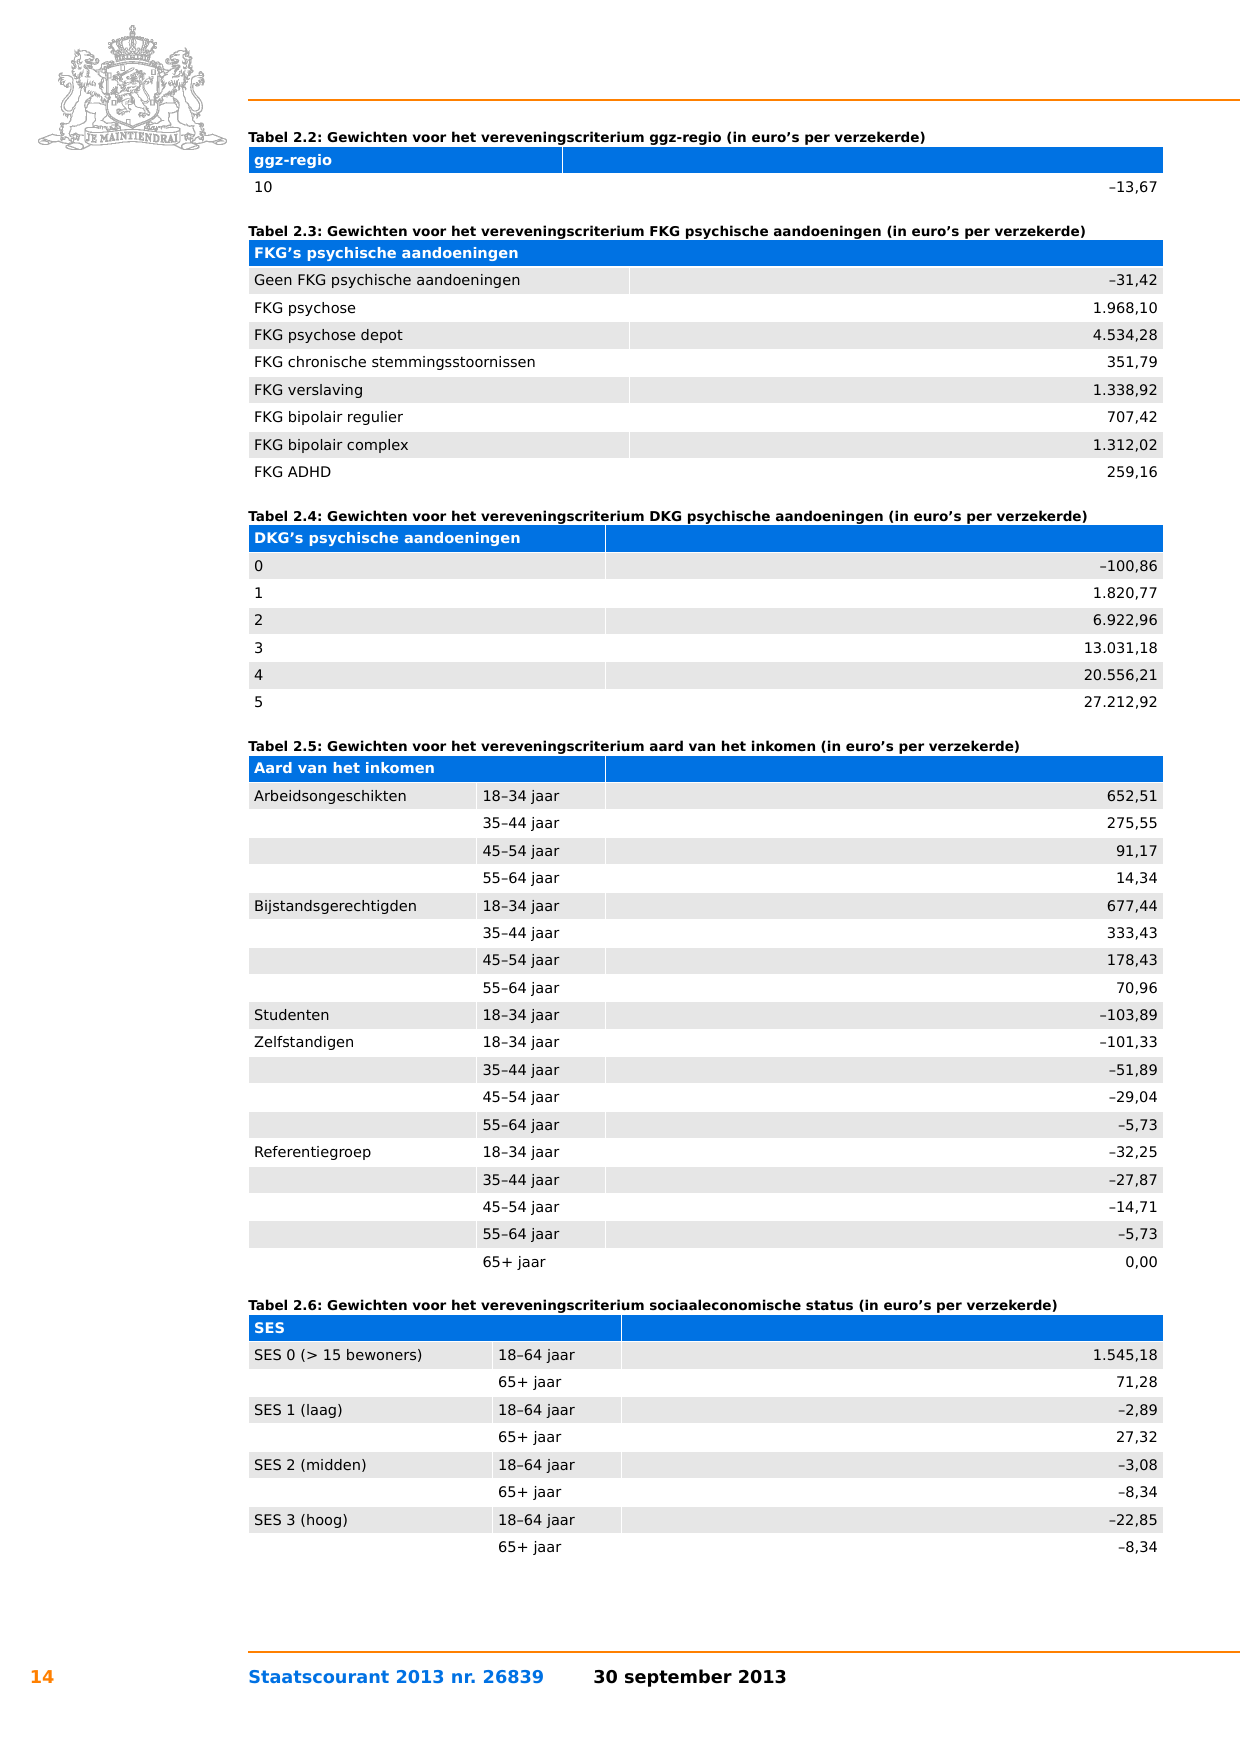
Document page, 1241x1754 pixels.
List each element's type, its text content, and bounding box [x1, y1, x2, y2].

table_cell 178,43 [606, 948, 1163, 974]
table_cell FKG’s psychische aandoeningen [249, 240, 1163, 266]
table_cell FKG ADHD [249, 459, 629, 486]
table_cell 3 [249, 635, 605, 661]
table_cell 45–54 jaar [477, 1194, 605, 1220]
table_cell 91,17 [606, 838, 1163, 864]
table_cell [606, 756, 1163, 782]
table_cell 18–34 jaar [477, 1030, 605, 1056]
table_cell 6.922,96 [606, 608, 1163, 634]
table_cell [606, 525, 1163, 552]
table_cell [249, 948, 476, 974]
table_cell 13.031,18 [606, 635, 1163, 661]
table_cell 27,32 [622, 1425, 1163, 1451]
table_cell 65+ jaar [493, 1534, 621, 1560]
table_cell 35–44 jaar [477, 811, 605, 837]
table_cell 18–64 jaar [493, 1452, 621, 1478]
table_cell 55–64 jaar [477, 1112, 605, 1138]
table_cell –31,42 [630, 268, 1163, 294]
table_header Tabel 2.2: Gewichten voor het vereveningscriterium ggz-regio (in euro’s per verzekerde) [248, 130, 1163, 146]
table_cell 0,00 [606, 1249, 1163, 1275]
picture [38, 25, 227, 150]
table_cell 18–34 jaar [477, 893, 605, 919]
table_cell –14,71 [606, 1194, 1163, 1220]
table_cell 20.556,21 [606, 662, 1163, 689]
table_cell –3,08 [622, 1452, 1163, 1478]
table_cell –22,85 [622, 1507, 1163, 1533]
table_cell 18–64 jaar [493, 1397, 621, 1423]
table_header Tabel 2.4: Gewichten voor het vereveningscriterium DKG psychische aandoeningen (in euro’s per verzekerde) [248, 509, 1163, 524]
table_cell SES 1 (laag) [249, 1397, 492, 1423]
table_header Tabel 2.3: Gewichten voor het vereveningscriterium FKG psychische aandoeningen (in euro’s per verzekerde) [248, 223, 1163, 239]
table_cell –5,73 [606, 1221, 1163, 1248]
table_cell 5 [249, 690, 605, 716]
table_cell 4.534,28 [630, 322, 1163, 349]
table_cell 55–64 jaar [477, 1221, 605, 1248]
table_cell –51,89 [606, 1057, 1163, 1083]
table_cell 35–44 jaar [477, 920, 605, 946]
table_cell 65+ jaar [477, 1249, 605, 1275]
table_cell [249, 1534, 492, 1560]
table_cell 10 [249, 174, 562, 200]
table_cell –100,86 [606, 553, 1163, 579]
table_cell [249, 1112, 476, 1138]
table_cell SES 3 (hoog) [249, 1507, 492, 1533]
table_cell –8,34 [622, 1479, 1163, 1506]
table_cell 351,79 [630, 350, 1163, 376]
table_cell –2,89 [622, 1397, 1163, 1423]
table_cell 1.820,77 [606, 580, 1163, 606]
table_cell Bijstandsgerechtigden [249, 893, 476, 919]
table_cell 18–34 jaar [477, 783, 605, 809]
table_cell [249, 1221, 476, 1248]
table_cell [249, 1057, 476, 1083]
table_cell SES [249, 1315, 621, 1341]
table_cell –29,04 [606, 1085, 1163, 1111]
table_cell 45–54 jaar [477, 838, 605, 864]
table_cell 35–44 jaar [477, 1167, 605, 1193]
table_cell [622, 1315, 1163, 1341]
table_cell 707,42 [630, 405, 1163, 431]
table_cell [249, 1479, 492, 1506]
table_cell 35–44 jaar [477, 1057, 605, 1083]
table_cell DKG’s psychische aandoeningen [249, 525, 605, 552]
table_cell –32,25 [606, 1139, 1163, 1166]
table_cell Studenten [249, 1002, 476, 1029]
table_cell [249, 920, 476, 946]
table_cell 70,96 [606, 975, 1163, 1001]
table_cell 65+ jaar [493, 1370, 621, 1396]
table_cell SES 2 (midden) [249, 1452, 492, 1478]
table_cell 71,28 [622, 1370, 1163, 1396]
table_cell FKG bipolair regulier [249, 405, 629, 431]
table_cell Geen FKG psychische aandoeningen [249, 268, 629, 294]
table_cell 18–64 jaar [493, 1507, 621, 1533]
table_cell 1.312,02 [630, 432, 1163, 458]
table_cell [249, 1194, 476, 1220]
table_cell 18–34 jaar [477, 1139, 605, 1166]
table_cell 1.968,10 [630, 295, 1163, 321]
table_cell [249, 838, 476, 864]
table_cell [249, 975, 476, 1001]
table_cell 4 [249, 662, 605, 689]
table_cell –27,87 [606, 1167, 1163, 1193]
table_cell –13,67 [563, 174, 1163, 200]
table_cell [249, 865, 476, 892]
table_cell 333,43 [606, 920, 1163, 946]
table_cell Arbeidsongeschikten [249, 783, 476, 809]
table_cell [249, 1085, 476, 1111]
table_cell FKG psychose [249, 295, 629, 321]
table_cell –8,34 [622, 1534, 1163, 1560]
table_cell 1 [249, 580, 605, 606]
table_cell 259,16 [630, 459, 1163, 486]
table_cell 14,34 [606, 865, 1163, 892]
table_cell [249, 1167, 476, 1193]
table_cell FKG bipolair complex [249, 432, 629, 458]
table_cell –103,89 [606, 1002, 1163, 1029]
table_cell [563, 147, 1163, 173]
table_cell 1.545,18 [622, 1342, 1163, 1369]
table_cell 2 [249, 608, 605, 634]
table_cell 65+ jaar [493, 1479, 621, 1506]
table_cell FKG psychose depot [249, 322, 629, 349]
table_cell 18–64 jaar [493, 1342, 621, 1369]
table_cell 27.212,92 [606, 690, 1163, 716]
table_cell 677,44 [606, 893, 1163, 919]
table_cell 65+ jaar [493, 1425, 621, 1451]
table_cell 55–64 jaar [477, 865, 605, 892]
table_cell Aard van het inkomen [249, 756, 605, 782]
table_cell 18–34 jaar [477, 1002, 605, 1029]
table_cell 45–54 jaar [477, 1085, 605, 1111]
table_cell [249, 1249, 476, 1275]
table_cell 275,55 [606, 811, 1163, 837]
table_cell ggz-regio [249, 147, 562, 173]
table_header Tabel 2.6: Gewichten voor het vereveningscriterium sociaaleconomische status (in euro’s per verzekerde) [248, 1298, 1163, 1314]
table_cell FKG chronische stemmingsstoornissen [249, 350, 629, 376]
table_cell 652,51 [606, 783, 1163, 809]
table_cell 45–54 jaar [477, 948, 605, 974]
table_cell –5,73 [606, 1112, 1163, 1138]
table_header Tabel 2.5: Gewichten voor het vereveningscriterium aard van het inkomen (in euro’s per verzekerde) [248, 739, 1163, 755]
table_cell FKG verslaving [249, 377, 629, 403]
table_cell 1.338,92 [630, 377, 1163, 403]
table_cell [249, 811, 476, 837]
table_cell [249, 1370, 492, 1396]
table_cell SES 0 (> 15 bewoners) [249, 1342, 492, 1369]
table_cell 0 [249, 553, 605, 579]
table_cell 55–64 jaar [477, 975, 605, 1001]
table_cell [249, 1425, 492, 1451]
table_cell Zelfstandigen [249, 1030, 476, 1056]
table_cell –101,33 [606, 1030, 1163, 1056]
table_cell Referentiegroep [249, 1139, 476, 1166]
